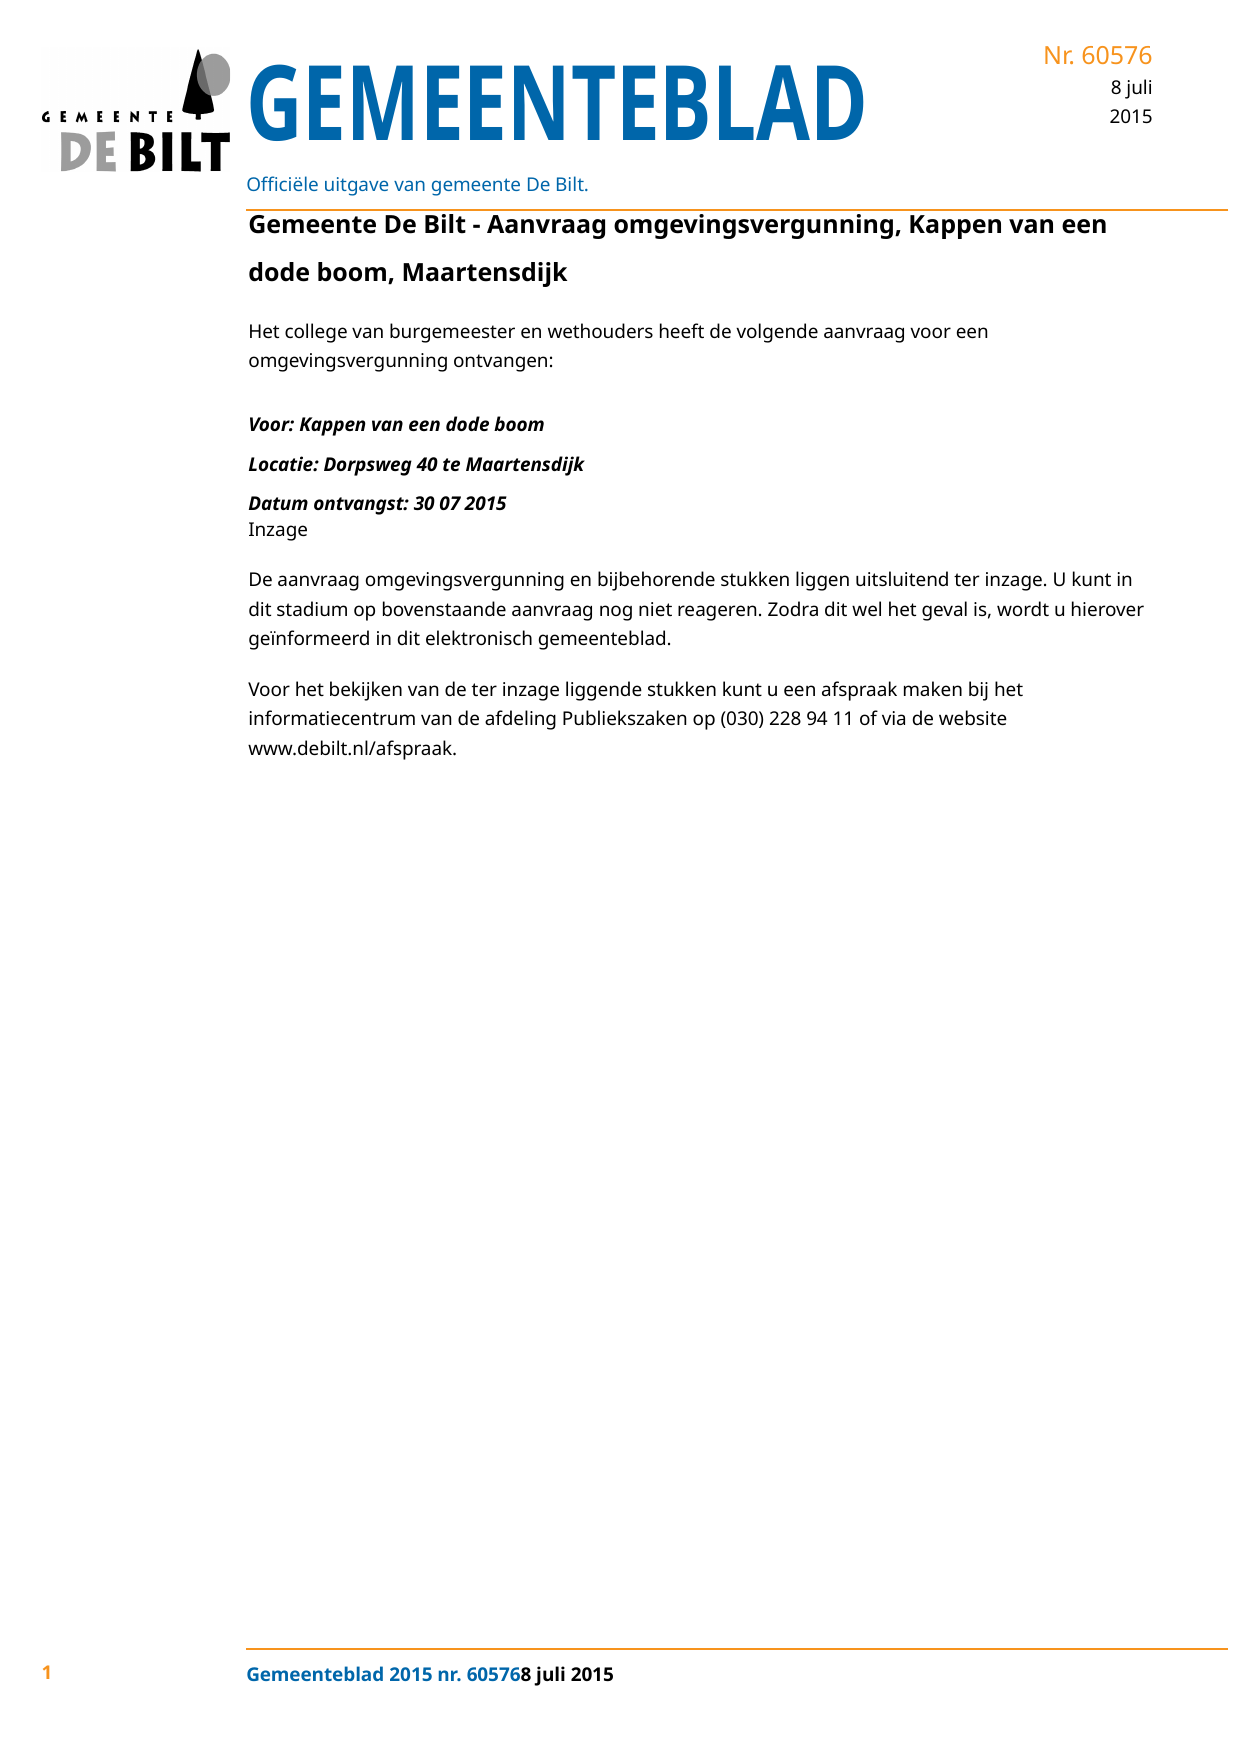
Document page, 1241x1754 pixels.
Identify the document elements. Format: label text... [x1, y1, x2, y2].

text Gemeente De Bilt - Aanvraag omgevingsvergunning, Kappen van een dode boom, Maartensdijk [248, 211, 1152, 288]
text Inzage [248, 516, 1152, 541]
text Voor: Kappen van een dode boom [248, 411, 1152, 437]
picture [41, 47, 231, 172]
text Het college van burgemeester en wethouders heeft de volgende aanvraag voor een omgevingsvergunning ontvangen: [248, 318, 1152, 373]
text Locatie: Dorpsweg 40 te Maartensdijk [248, 451, 1152, 476]
text Voor het bekijken van de ter inzage liggende stukken kunt u een afspraak maken bij het informatiecentrum van de afdeling Publiekszaken op (030) 228 94 11 of via de website www.debilt.nl/afspraak. [248, 676, 1152, 761]
text De aanvraag omgevingsvergunning en bijbehorende stukken liggen uitsluitend ter inzage. U kunt in dit stadium op bovenstaande aanvraag nog niet reageren. Zodra dit wel het geval is, wordt u hierover geïnformeerd in dit elektronisch gemeenteblad. [248, 566, 1152, 651]
text Datum ontvangst: 30 07 2015 [248, 490, 1152, 516]
